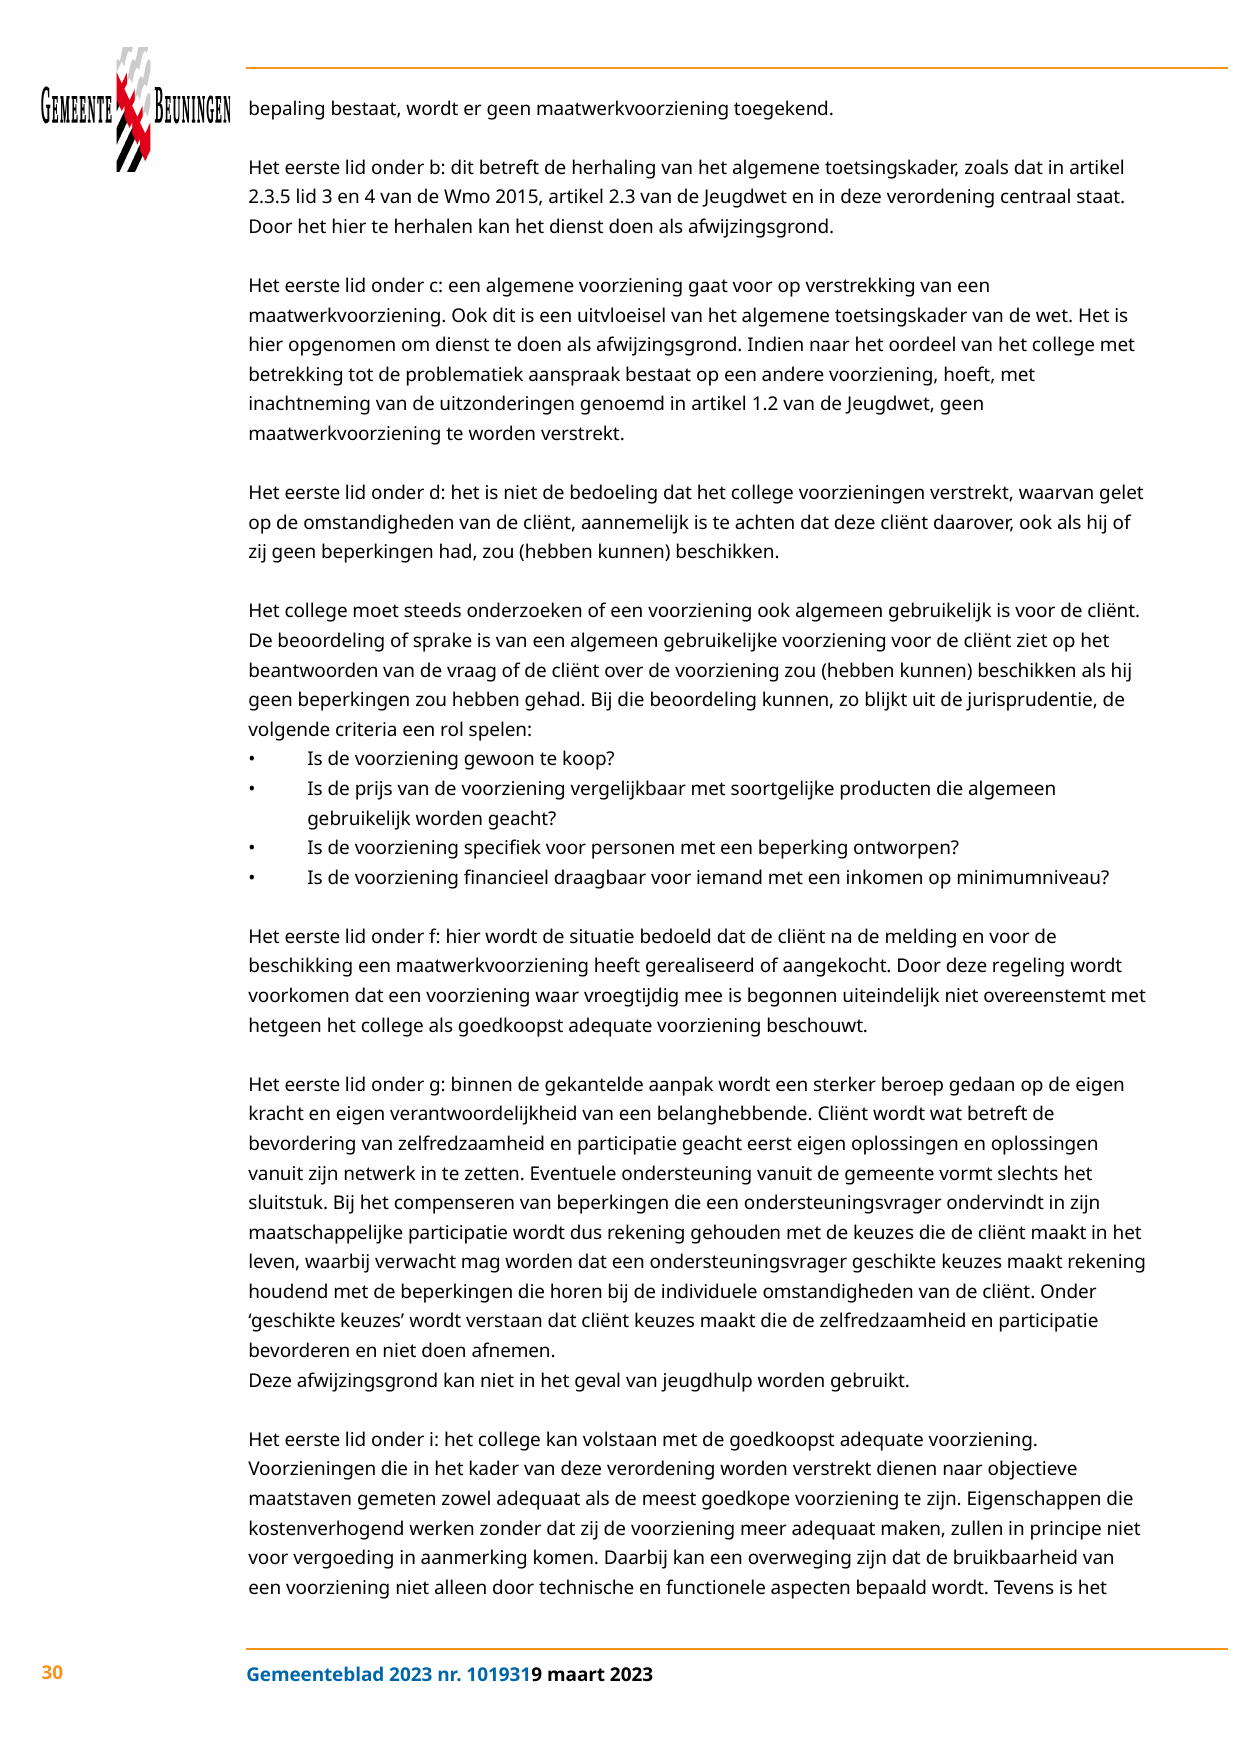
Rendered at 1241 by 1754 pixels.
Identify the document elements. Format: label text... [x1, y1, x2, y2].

list Is de prijs van de voorziening vergelijkbaar met soortgelijke producten die algemeen gebruikelijk worden geacht? [248, 775, 1152, 831]
list Is de voorziening gewoon te koop? [248, 746, 1152, 771]
text Het eerste lid onder i: het college kan volstaan met de goedkoopst adequate voorziening. Voorzieningen die in het kader van deze verordening worden verstrekt dienen naar objectieve maatstaven gemeten zowel adequaat als de meest goedkope voorziening te zijn. Eigenschappen die kostenverhogend werken zonder dat zij de voorziening meer adequaat maken, zullen in principe niet voor vergoeding in aanmerking komen. Daarbij kan een overweging zijn dat de bruikbaarheid van een voorziening niet alleen door technische en functionele aspecten bepaald wordt. Tevens is het [248, 1426, 1152, 1600]
text Het eerste lid onder c: een algemene voorziening gaat voor op verstrekking van een maatwerkvoorziening. Ook dit is een uitvloeisel van het algemene toetsingskader van de wet. Het is hier opgenomen om dienst te doen als afwijzingsgrond. Indien naar het oordeel van het college met betrekking tot de problematiek aanspraak bestaat op een andere voorziening, hoeft, met inachtneming van de uitzonderingen genoemd in artikel 1.2 van de Jeugdwet, geen maatwerkvoorziening te worden verstrekt. [248, 272, 1152, 446]
list Is de voorziening financieel draagbaar voor iemand met een inkomen op minimumniveau? [248, 864, 1152, 890]
text Het college moet steeds onderzoeken of een voorziening ook algemeen gebruikelijk is voor de cliënt. De beoordeling of sprake is van een algemeen gebruikelijke voorziening voor de cliënt ziet op het beantwoorden van de vraag of de cliënt over de voorziening zou (hebben kunnen) beschikken als hij geen beperkingen zou hebben gehad. Bij die beoordeling kunnen, zo blijkt uit de jurisprudentie, de volgende criteria een rol spelen: [248, 598, 1152, 742]
text Deze afwijzingsgrond kan niet in het geval van jeugdhulp worden gebruikt. [248, 1367, 1152, 1393]
picture [41, 47, 231, 172]
text Het eerste lid onder b: dit betreft de herhaling van het algemene toetsingskader, zoals dat in artikel 2.3.5 lid 3 en 4 van de Wmo 2015, artikel 2.3 van de Jeugdwet en in deze verordening centraal staat. Door het hier te herhalen kan het dienst doen als afwijzingsgrond. [248, 154, 1152, 239]
text Het eerste lid onder g: binnen de gekantelde aanpak wordt een sterker beroep gedaan op de eigen kracht en eigen verantwoordelijkheid van een belanghebbende. Cliënt wordt wat betreft de bevordering van zelfredzaamheid en participatie geacht eerst eigen oplossingen en oplossingen vanuit zijn netwerk in te zetten. Eventuele ondersteuning vanuit de gemeente vormt slechts het sluitstuk. Bij het compenseren van beperkingen die een ondersteuningsvrager ondervindt in zijn maatschappelijke participatie wordt dus rekening gehouden met de keuzes die de cliënt maakt in het leven, waarbij verwacht mag worden dat een ondersteuningsvrager geschikte keuzes maakt rekening houdend met de beperkingen die horen bij de individuele omstandigheden van de cliënt. Onder ‘geschikte keuzes’ wordt verstaan dat cliënt keuzes maakt die de zelfredzaamheid en participatie bevorderen en niet doen afnemen. [248, 1071, 1152, 1363]
text Het eerste lid onder f: hier wordt de situatie bedoeld dat de cliënt na de melding en voor de beschikking een maatwerkvoorziening heeft gerealiseerd of aangekocht. Door deze regeling wordt voorkomen dat een voorziening waar vroegtijdig mee is begonnen uiteindelijk niet overeenstemt met hetgeen het college als goedkoopst adequate voorziening beschouwt. [248, 923, 1152, 1038]
text bepaling bestaat, wordt er geen maatwerkvoorziening toegekend. [248, 95, 1152, 121]
list Is de voorziening specifiek voor personen met een beperking ontworpen? [248, 834, 1152, 860]
text Het eerste lid onder d: het is niet de bedoeling dat het college voorzieningen verstrekt, waarvan gelet op de omstandigheden van de cliënt, aannemelijk is te achten dat deze cliënt daarover, ook als hij of zij geen beperkingen had, zou (hebben kunnen) beschikken. [248, 479, 1152, 564]
